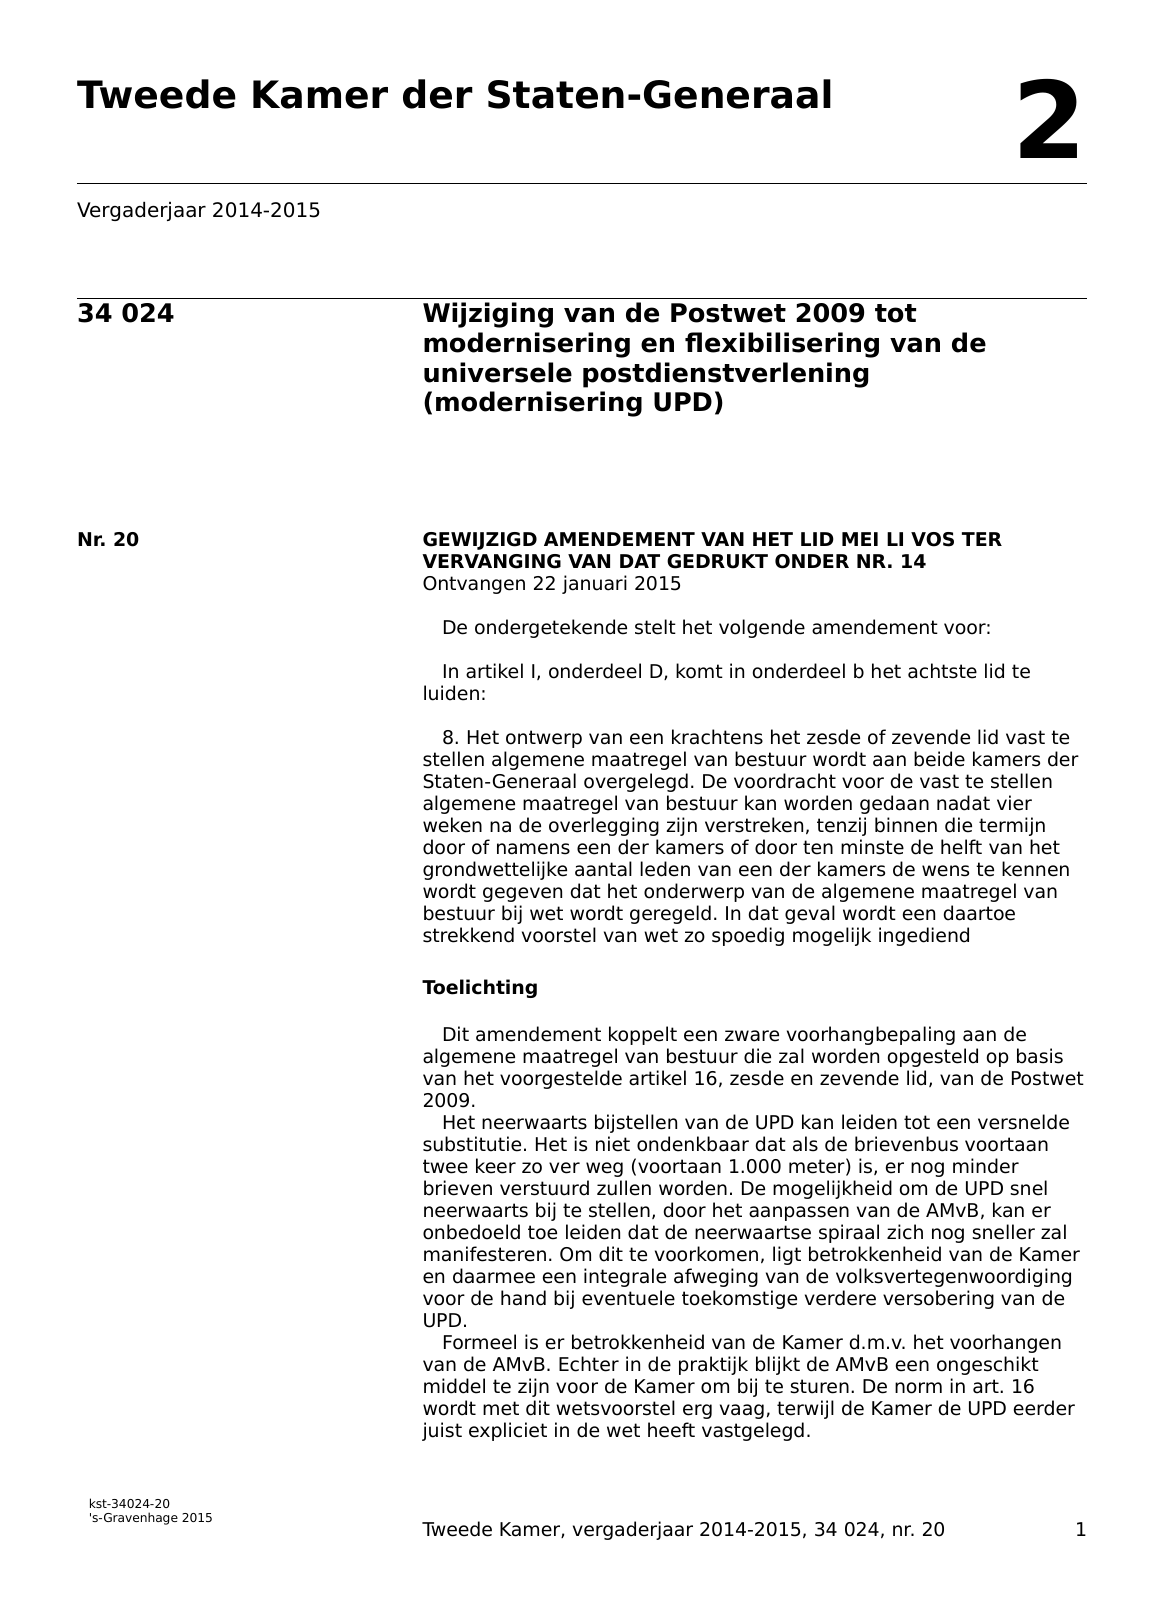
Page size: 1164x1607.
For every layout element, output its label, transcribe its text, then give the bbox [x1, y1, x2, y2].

table_header Tweede Kamer der Staten-Generaal [77, 59, 886, 183]
table_header 2 [886, 59, 1087, 183]
text Ontvangen 22 januari 2015 [422, 573, 1087, 595]
text 8. Het ontwerp van een krachtens het zesde of zevende lid vast te stellen algemene maatregel van bestuur wordt aan beide kamers der Staten-Generaal overgelegd. De voordracht voor de vast te stellen algemene maatregel van bestuur kan worden gedaan nadat vier weken na de overlegging zijn verstreken, tenzij binnen die termijn door of namens een der kamers of door ten minste de helft van het grondwettelijke aantal leden van een der kamers de wens te kennen wordt gegeven dat het onderwerp van de algemene maatregel van bestuur bij wet wordt geregeld. In dat geval wordt een daartoe strekkend voorstel van wet zo spoedig mogelijk ingediend [422, 727, 1087, 947]
subtitle Nr. 20 GEWIJZIGD AMENDEMENT VAN HET LID MEI LI VOS TER VERVANGING VAN DAT GEDRUKT ONDER NR. 14 [77, 529, 1087, 573]
text 's-Gravenhage 2015 [88, 1511, 323, 1525]
text De ondergetekende stelt het volgende amendement voor: [422, 617, 1087, 639]
text kst-34024-20 [88, 1497, 323, 1511]
text Formeel is er betrokkenheid van de Kamer d.m.v. het voorhangen van de AMvB. Echter in de praktijk blijkt de AMvB een ongeschikt middel te zijn voor de Kamer om bij te sturen. De norm in art. 16 wordt met dit wetsvoorstel erg vaag, terwijl de Kamer de UPD eerder juist expliciet in de wet heeft vastgelegd. [422, 1332, 1087, 1442]
subtitle 34 024 Wijziging van de Postwet 2009 tot modernisering en flexibilisering van de universele postdienstverlening (modernisering UPD) [77, 299, 1087, 418]
text Het neerwaarts bijstellen van de UPD kan leiden tot een versnelde substitutie. Het is niet ondenkbaar dat als de brievenbus voortaan twee keer zo ver weg (voortaan 1.000 meter) is, er nog minder brieven verstuurd zullen worden. De mogelijkheid om de UPD snel neerwaarts bij te stellen, door het aanpassen van de AMvB, kan er onbedoeld toe leiden dat de neerwaartse spiraal zich nog sneller zal manifesteren. Om dit te voorkomen, ligt betrokkenheid van de Kamer en daarmee een integrale afweging van de volksvertegenwoordiging voor de hand bij eventuele toekomstige verdere versobering van de UPD. [422, 1112, 1087, 1332]
text Dit amendement koppelt een zware voorhangbepaling aan de algemene maatregel van bestuur die zal worden opgesteld op basis van het voorgestelde artikel 16, zesde en zevende lid, van de Postwet 2009. [422, 1024, 1087, 1112]
table_cell Vergaderjaar 2014-2015 [77, 184, 1087, 298]
subtitle Toelichting [422, 977, 1087, 999]
text In artikel I, onderdeel D, komt in onderdeel b het achtste lid te luiden: [422, 661, 1087, 705]
